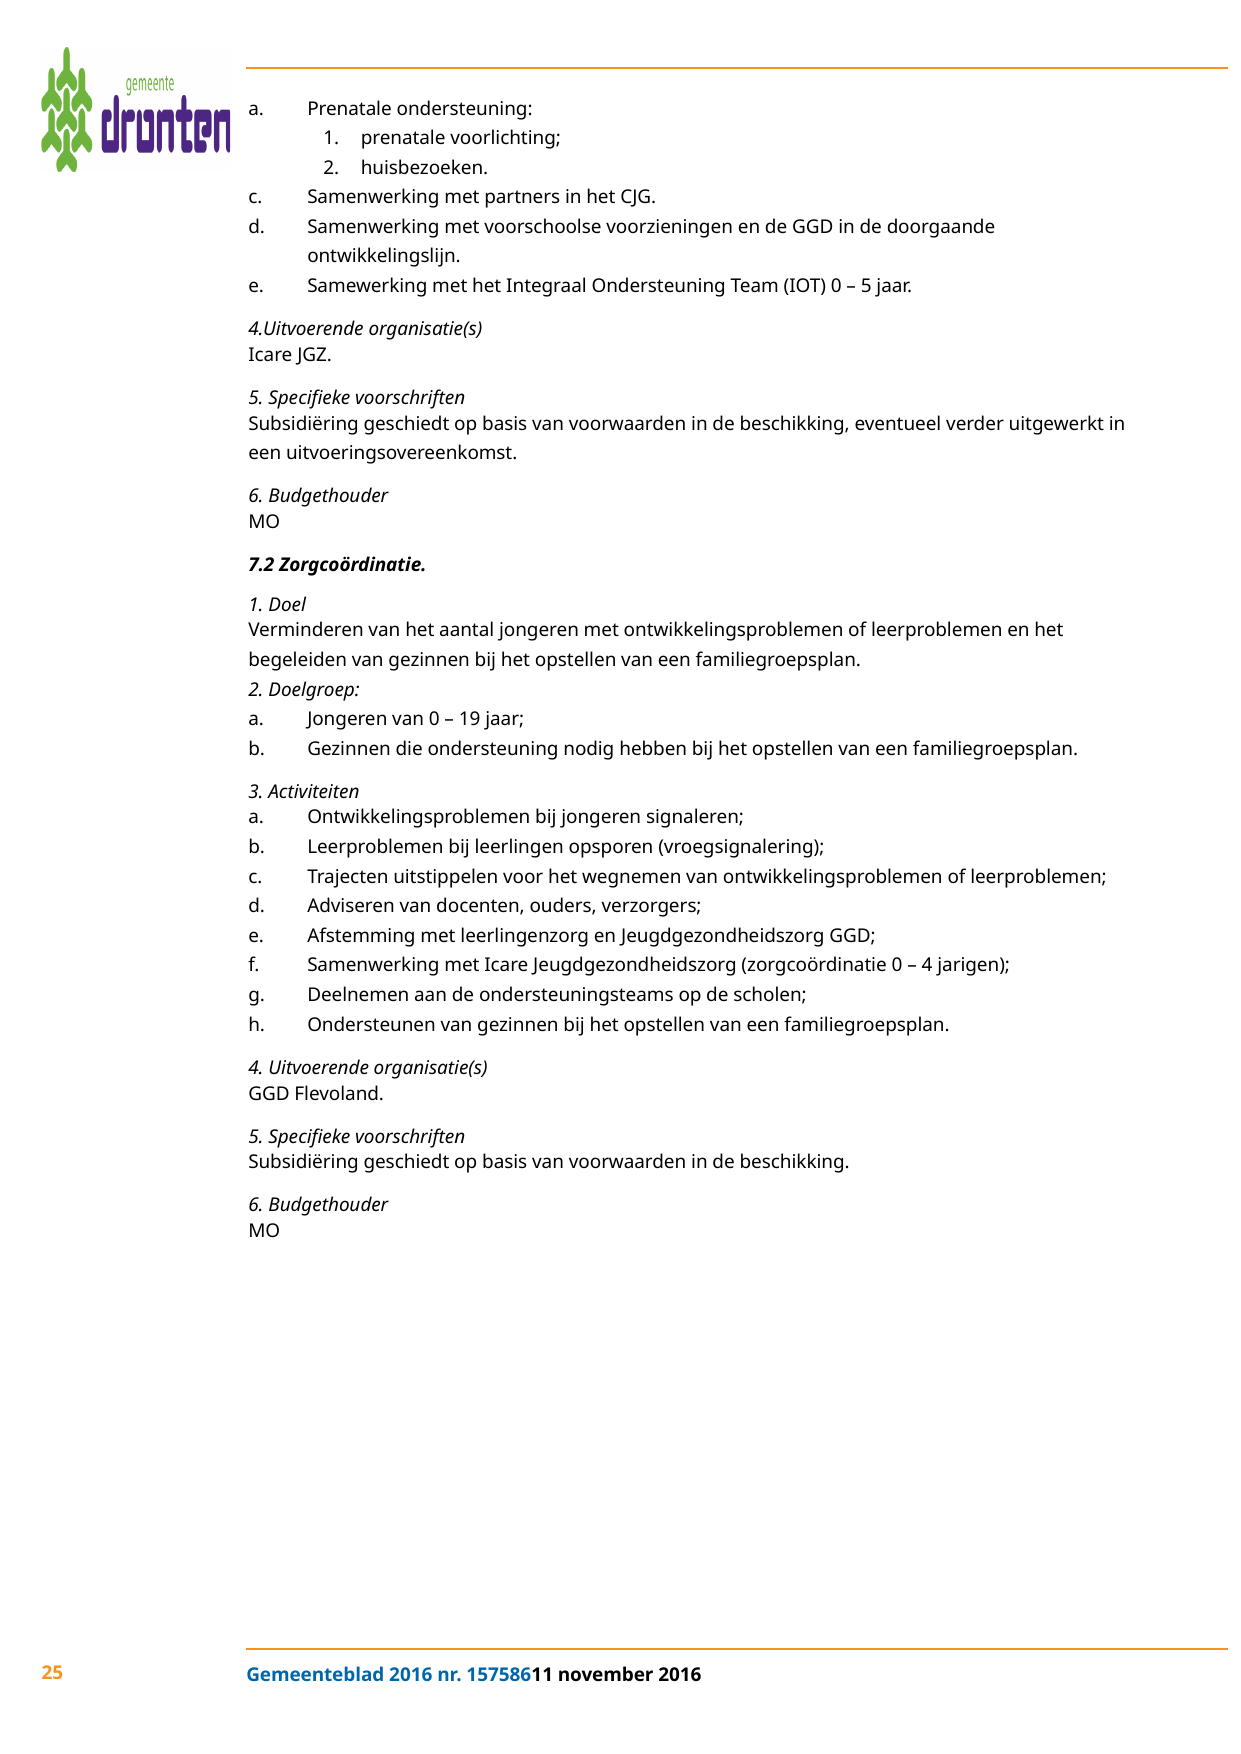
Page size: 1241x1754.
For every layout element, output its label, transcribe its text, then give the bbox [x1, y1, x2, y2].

text 4.Uitvoerende organisatie(s) [248, 315, 1152, 341]
text Verminderen van het aantal jongeren met ontwikkelingsproblemen of leerproblemen en het begeleiden van gezinnen bij het opstellen van een familiegroepsplan. [248, 617, 1152, 672]
list Trajecten uitstippelen voor het wegnemen van ontwikkelingsproblemen of leerproblemen; [248, 863, 1152, 889]
list Leerproblemen bij leerlingen opsporen (vroegsignalering); [248, 833, 1152, 859]
text GGD Flevoland. [248, 1080, 1152, 1105]
text Subsidiëring geschiedt op basis van voorwaarden in de beschikking, eventueel verder uitgewerkt in een uitvoeringsovereenkomst. [248, 410, 1152, 465]
text 7.2 Zorgcoördinatie. [248, 552, 1152, 577]
text 4. Uitvoerende organisatie(s) [248, 1054, 1152, 1080]
list Ondersteunen van gezinnen bij het opstellen van een familiegroepsplan. [248, 1011, 1152, 1037]
list prenatale voorlichting; [323, 124, 1152, 150]
text MO [248, 508, 1152, 534]
list huisbezoeken. [323, 154, 1152, 180]
picture [41, 47, 231, 172]
text MO [248, 1217, 1152, 1243]
list Deelnemen aan de ondersteuningsteams op de scholen; [248, 981, 1152, 1007]
list Adviseren van docenten, ouders, verzorgers; [248, 892, 1152, 918]
list Afstemming met leerlingenzorg en Jeugdgezondheidszorg GGD; [248, 922, 1152, 948]
text 2. Doelgroep: [248, 676, 1152, 701]
list Samenwerking met partners in het CJG. [248, 183, 1152, 209]
text Icare JGZ. [248, 341, 1152, 367]
list Jongeren van 0 – 19 jaar; [248, 705, 1152, 731]
text 6. Budgethouder [248, 1192, 1152, 1217]
text 5. Specifieke voorschriften [248, 384, 1152, 410]
list Samewerking met het Integraal Ondersteuning Team (IOT) 0 – 5 jaar. [248, 272, 1152, 298]
list Samenwerking met voorschoolse voorzieningen en de GGD in de doorgaande ontwikkelingslijn. [248, 213, 1152, 268]
list Prenatale ondersteuning: [248, 95, 1152, 121]
text Subsidiëring geschiedt op basis van voorwaarden in de beschikking. [248, 1148, 1152, 1174]
text 6. Budgethouder [248, 483, 1152, 508]
list Gezinnen die ondersteuning nodig hebben bij het opstellen van een familiegroepsplan. [248, 735, 1152, 761]
list Ontwikkelingsproblemen bij jongeren signaleren; [248, 804, 1152, 829]
text 1. Doel [248, 591, 1152, 617]
text 3. Activiteiten [248, 778, 1152, 804]
list Samenwerking met Icare Jeugdgezondheidszorg (zorgcoördinatie 0 – 4 jarigen); [248, 952, 1152, 977]
text 5. Specifieke voorschriften [248, 1123, 1152, 1148]
